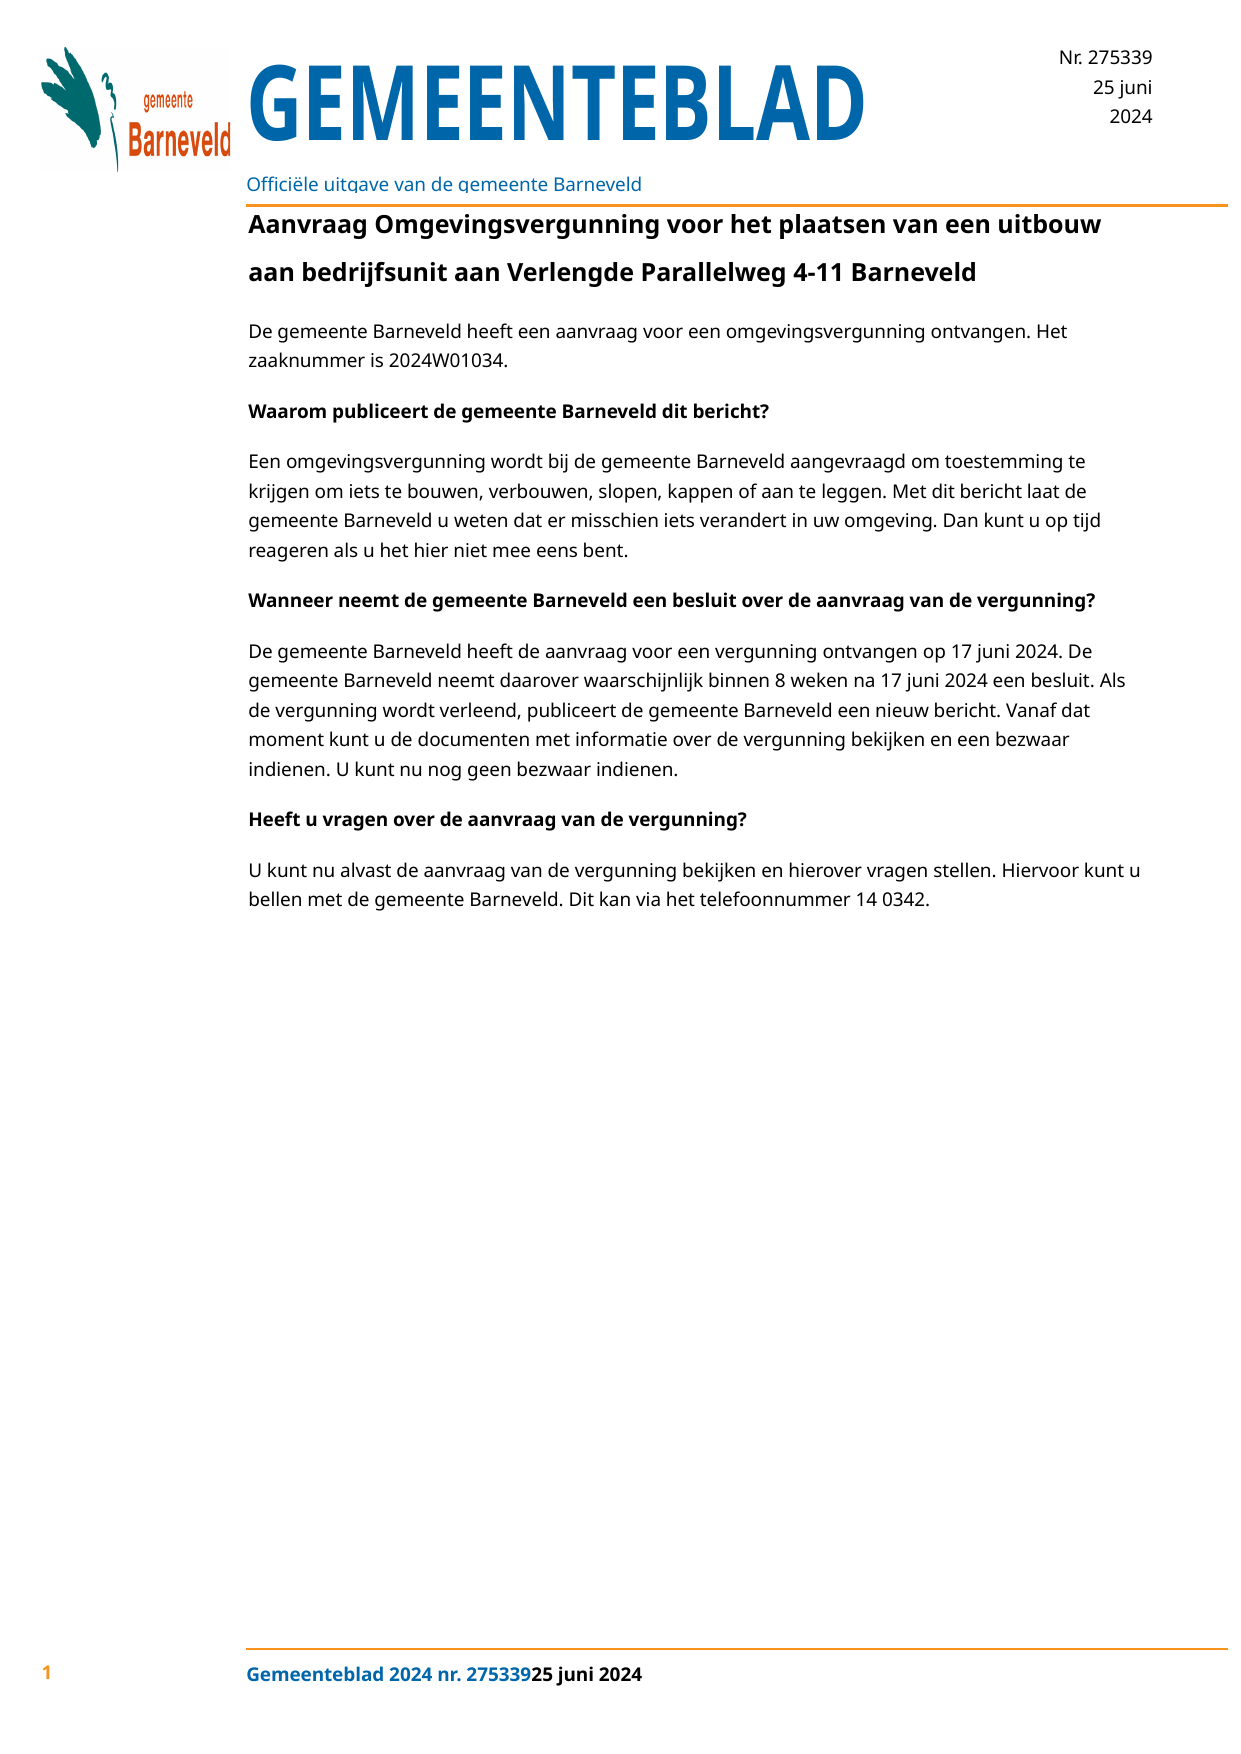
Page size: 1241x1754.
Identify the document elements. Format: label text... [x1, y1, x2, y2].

text U kunt nu alvast de aanvraag van de vergunning bekijken en hierover vragen stellen. Hiervoor kunt u bellen met de gemeente Barneveld. Dit kan via het telefoonnummer 14 0342. [248, 857, 1152, 912]
text Een omgevingsvergunning wordt bij de gemeente Barneveld aangevraagd om toestemming te krijgen om iets te bouwen, verbouwen, slopen, kappen of aan te leggen. Met dit bericht laat de gemeente Barneveld u weten dat er misschien iets verandert in uw omgeving. Dan kunt u op tijd reageren als u het hier niet mee eens bent. [248, 448, 1152, 563]
text Aanvraag Omgevingsvergunning voor het plaatsen van een uitbouw aan bedrijfsunit aan Verlengde Parallelweg 4-11 Barneveld [248, 207, 1152, 288]
text Wanneer neemt de gemeente Barneveld een besluit over de aanvraag van de vergunning? [248, 587, 1152, 613]
text Waarom publiceert de gemeente Barneveld dit bericht? [248, 398, 1152, 424]
picture [41, 47, 231, 172]
text De gemeente Barneveld heeft een aanvraag voor een omgevingsvergunning ontvangen. Het zaaknummer is 2024W01034. [248, 318, 1152, 373]
text Heeft u vragen over de aanvraag van de vergunning? [248, 807, 1152, 832]
text De gemeente Barneveld heeft de aanvraag voor een vergunning ontvangen op 17 juni 2024. De gemeente Barneveld neemt daarover waarschijnlijk binnen 8 weken na 17 juni 2024 een besluit. Als de vergunning wordt verleend, publiceert de gemeente Barneveld een nieuw bericht. Vanaf dat moment kunt u de documenten met informatie over de vergunning bekijken en een bezwaar indienen. U kunt nu nog geen bezwaar indienen. [248, 638, 1152, 782]
